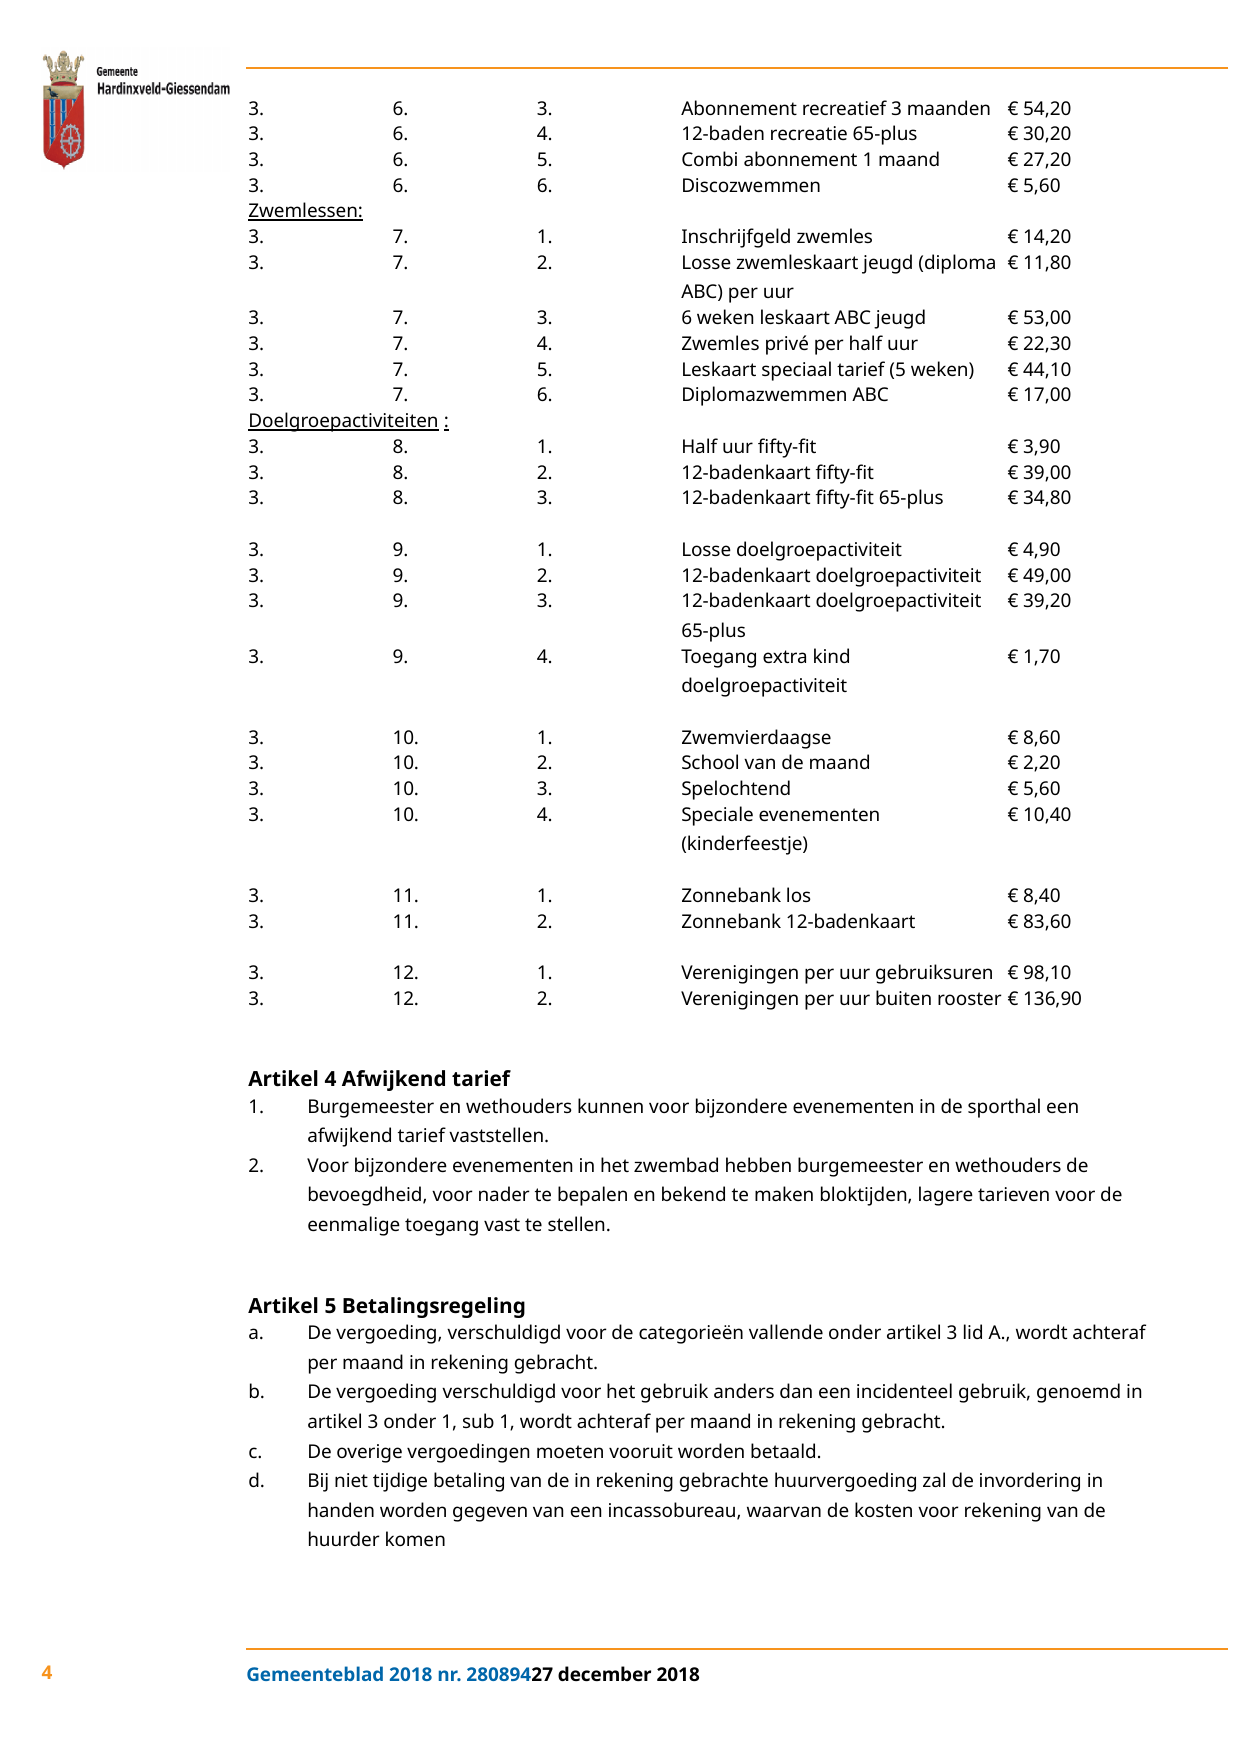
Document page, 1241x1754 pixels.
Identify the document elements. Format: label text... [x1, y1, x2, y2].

table_cell 12-badenkaart doelgroepactiviteit [681, 562, 1007, 587]
table_cell Doelgroepactiviteiten : [248, 408, 1152, 433]
table_cell 1. [537, 224, 681, 249]
table_cell 3. [248, 356, 392, 382]
table_cell [248, 510, 392, 536]
table_cell 10. [392, 801, 537, 856]
table_cell 3. [248, 95, 392, 121]
table_cell Diplomazwemmen ABC [681, 382, 1007, 407]
table_cell 11. [392, 908, 537, 933]
table_cell 4. [537, 330, 681, 356]
table_cell 3. [537, 485, 681, 510]
table_cell 3. [248, 643, 392, 698]
table_cell 3. [248, 172, 392, 198]
table_cell 2. [537, 908, 681, 933]
table_cell 2. [537, 562, 681, 587]
table_cell 5. [537, 146, 681, 172]
table_cell € 5,60 [1007, 172, 1152, 198]
table_cell Losse zwemleskaart jeugd (diploma ABC) per uur [681, 249, 1007, 304]
table_cell € 39,00 [1007, 459, 1152, 484]
table_cell 3. [248, 959, 392, 985]
table_cell Spelochtend [681, 775, 1007, 801]
table_cell Combi abonnement 1 maand [681, 146, 1007, 172]
table_cell [1007, 934, 1152, 959]
table_cell 3. [248, 588, 392, 643]
table_cell [1007, 510, 1152, 536]
table_cell € 30,20 [1007, 121, 1152, 146]
table_cell 6. [537, 172, 681, 198]
table_cell 1. [537, 959, 681, 985]
list Voor bijzondere evenementen in het zwembad hebben burgemeester en wethouders de bevoegdheid, voor nader te bepalen en bekend te maken bloktijden, lagere tarieven voor de eenmalige toegang vast te stellen. [248, 1152, 1152, 1237]
table_cell 3. [248, 146, 392, 172]
table_cell 4. [537, 121, 681, 146]
table_cell € 2,20 [1007, 750, 1152, 775]
table_cell Discozwemmen [681, 172, 1007, 198]
table_cell 10. [392, 750, 537, 775]
table_cell 7. [392, 382, 537, 407]
table_cell 3. [248, 724, 392, 749]
table_cell 3. [248, 433, 392, 459]
table_cell 4. [537, 801, 681, 856]
table_cell [537, 934, 681, 959]
table_cell Losse doelgroepactiviteit [681, 536, 1007, 562]
table_cell 6 weken leskaart ABC jeugd [681, 305, 1007, 330]
table_cell 9. [392, 643, 537, 698]
table_cell 3. [248, 459, 392, 484]
table_cell Zonnebank los [681, 882, 1007, 908]
table_cell € 39,20 [1007, 588, 1152, 643]
table_cell 5. [537, 356, 681, 382]
table_cell 3. [537, 588, 681, 643]
table_cell Leskaart speciaal tarief (5 weken) [681, 356, 1007, 382]
table_cell Zwemles privé per half uur [681, 330, 1007, 356]
table_cell Speciale evenementen (kinderfeestje) [681, 801, 1007, 856]
table_cell [248, 856, 392, 882]
table_cell 8. [392, 433, 537, 459]
table_cell 2. [537, 459, 681, 484]
table_cell 3. [248, 882, 392, 908]
table_cell [681, 510, 1007, 536]
table_cell 3. [248, 121, 392, 146]
table_cell 3. [248, 801, 392, 856]
table_cell 6. [392, 146, 537, 172]
table_cell Zonnebank 12-badenkaart [681, 908, 1007, 933]
table_cell € 54,20 [1007, 95, 1152, 121]
table_cell 3. [537, 775, 681, 801]
table_cell 9. [392, 562, 537, 587]
table_cell 8. [392, 485, 537, 510]
table_cell 3. [248, 305, 392, 330]
table_cell 12. [392, 985, 537, 1011]
table_cell 11. [392, 882, 537, 908]
table_cell 4. [537, 643, 681, 698]
table_cell [392, 934, 537, 959]
table_cell 7. [392, 356, 537, 382]
table_cell 3. [248, 536, 392, 562]
table_cell [537, 698, 681, 724]
table_cell 9. [392, 536, 537, 562]
table_cell 7. [392, 305, 537, 330]
table_cell € 22,30 [1007, 330, 1152, 356]
table_cell 8. [392, 459, 537, 484]
table_cell Abonnement recreatief 3 maanden [681, 95, 1007, 121]
table_cell 6. [392, 172, 537, 198]
table_cell 6. [392, 95, 537, 121]
table_cell 12. [392, 959, 537, 985]
table_cell 3. [248, 330, 392, 356]
table_cell € 98,10 [1007, 959, 1152, 985]
table_cell 9. [392, 588, 537, 643]
table_cell [681, 934, 1007, 959]
table_cell 7. [392, 224, 537, 249]
table_cell 2. [537, 750, 681, 775]
list De overige vergoedingen moeten vooruit worden betaald. [248, 1438, 1152, 1464]
table_cell [1007, 856, 1152, 882]
table_cell 3. [537, 305, 681, 330]
table_cell 2. [537, 985, 681, 1011]
table_cell 3. [248, 485, 392, 510]
table_cell € 10,40 [1007, 801, 1152, 856]
table_cell 3. [248, 750, 392, 775]
table_cell [681, 856, 1007, 882]
table_cell € 34,80 [1007, 485, 1152, 510]
table_cell 2. [537, 249, 681, 304]
table_cell 3. [248, 249, 392, 304]
table_cell Zwemvierdaagse [681, 724, 1007, 749]
table_cell 3. [248, 562, 392, 587]
table_cell € 49,00 [1007, 562, 1152, 587]
table_cell € 3,90 [1007, 433, 1152, 459]
table_cell 6. [537, 382, 681, 407]
table_cell Verenigingen per uur buiten rooster [681, 985, 1007, 1011]
table_cell € 8,60 [1007, 724, 1152, 749]
list De vergoeding, verschuldigd voor de categorieën vallende onder artikel 3 lid A., wordt achteraf per maand in rekening gebracht. [248, 1319, 1152, 1375]
table_cell 3. [248, 382, 392, 407]
picture [41, 47, 231, 172]
table_cell [248, 934, 392, 959]
table_cell € 4,90 [1007, 536, 1152, 562]
list De vergoeding verschuldigd voor het gebruik anders dan een incidenteel gebruik, genoemd in artikel 3 onder 1, sub 1, wordt achteraf per maand in rekening gebracht. [248, 1379, 1152, 1434]
table_cell [681, 698, 1007, 724]
table_cell 12-badenkaart fifty-fit [681, 459, 1007, 484]
table_cell 7. [392, 330, 537, 356]
table_cell [537, 856, 681, 882]
table_cell 1. [537, 882, 681, 908]
table_cell Inschrijfgeld zwemles [681, 224, 1007, 249]
table_cell 12-badenkaart doelgroepactiviteit 65-plus [681, 588, 1007, 643]
table_cell € 5,60 [1007, 775, 1152, 801]
table_cell € 136,90 [1007, 985, 1152, 1011]
table_cell € 17,00 [1007, 382, 1152, 407]
table_cell 12-baden recreatie 65-plus [681, 121, 1007, 146]
table_cell 1. [537, 724, 681, 749]
table_cell [392, 510, 537, 536]
table_cell Toegang extra kind doelgroepactiviteit [681, 643, 1007, 698]
text Artikel 5 Betalingsregeling [248, 1291, 1152, 1319]
table_cell € 44,10 [1007, 356, 1152, 382]
table_cell [1007, 698, 1152, 724]
table_cell € 83,60 [1007, 908, 1152, 933]
table_cell 1. [537, 433, 681, 459]
table_cell Zwemlessen: [248, 198, 1152, 223]
table_cell 3. [248, 775, 392, 801]
table_cell Verenigingen per uur gebruiksuren [681, 959, 1007, 985]
table_cell [392, 698, 537, 724]
table_cell 7. [392, 249, 537, 304]
text Artikel 4 Afwijkend tarief [248, 1064, 1152, 1093]
table_cell 3. [248, 908, 392, 933]
table_cell 10. [392, 775, 537, 801]
table_cell 1. [537, 536, 681, 562]
table_cell 6. [392, 121, 537, 146]
table_cell 3. [248, 224, 392, 249]
list Bij niet tijdige betaling van de in rekening gebrachte huurvergoeding zal de invordering in handen worden gegeven van een incassobureau, waarvan de kosten voor rekening van de huurder komen [248, 1467, 1152, 1552]
table_cell € 1,70 [1007, 643, 1152, 698]
table_cell € 8,40 [1007, 882, 1152, 908]
table_cell 12-badenkaart fifty-fit 65-plus [681, 485, 1007, 510]
table_cell € 11,80 [1007, 249, 1152, 304]
table_cell School van de maand [681, 750, 1007, 775]
table_cell [537, 510, 681, 536]
table_cell € 27,20 [1007, 146, 1152, 172]
table_cell [392, 856, 537, 882]
table_cell € 14,20 [1007, 224, 1152, 249]
table_cell [248, 698, 392, 724]
table_cell Half uur fifty-fit [681, 433, 1007, 459]
list Burgemeester en wethouders kunnen voor bijzondere evenementen in de sporthal een afwijkend tarief vaststellen. [248, 1093, 1152, 1148]
table_cell 10. [392, 724, 537, 749]
table_cell 3. [248, 985, 392, 1011]
table_cell 3. [537, 95, 681, 121]
table_cell € 53,00 [1007, 305, 1152, 330]
